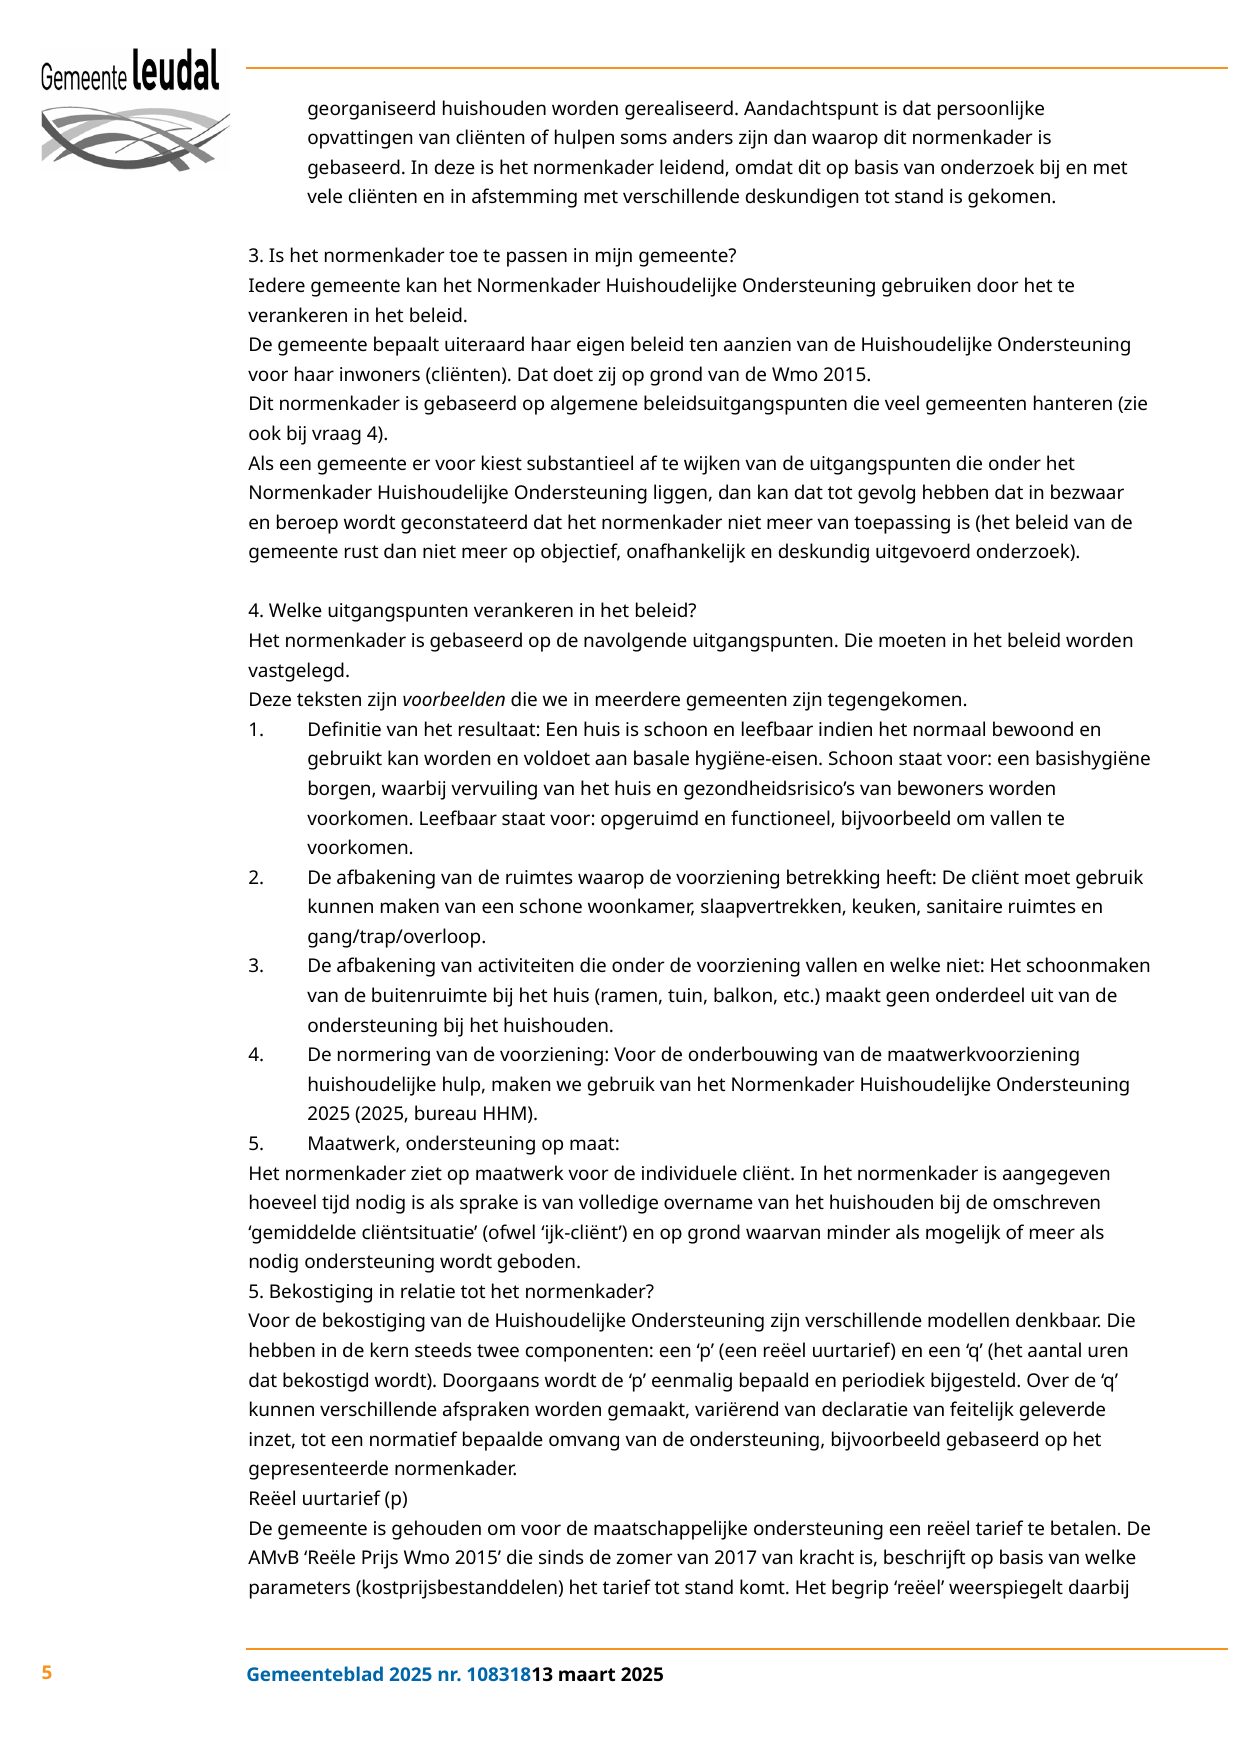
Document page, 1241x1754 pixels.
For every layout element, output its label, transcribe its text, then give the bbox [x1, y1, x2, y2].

list De normering van de voorziening: Voor de onderbouwing van de maatwerkvoorziening huishoudelijke hulp, maken we gebruik van het Normenkader Huishoudelijke Ondersteuning 2025 (2025, bureau HHM). [248, 1041, 1152, 1126]
text De gemeente is gehouden om voor de maatschappelijke ondersteuning een reëel tarief te betalen. De AMvB ‘Reële Prijs Wmo 2015’ die sinds de zomer van 2017 van kracht is, beschrijft op basis van welke parameters (kostprijsbestanddelen) het tarief tot stand komt. Het begrip ‘reëel’ weerspiegelt daarbij [248, 1515, 1152, 1600]
list georganiseerd huishouden worden gerealiseerd. Aandachtspunt is dat persoonlijke opvattingen van cliënten of hulpen soms anders zijn dan waarop dit normenkader is gebaseerd. In deze is het normenkader leidend, omdat dit op basis van onderzoek bij en met vele cliënten en in afstemming met verschillende deskundigen tot stand is gekomen. [248, 95, 1152, 209]
text 5. Bekostiging in relatie tot het normenkader? [248, 1278, 1152, 1304]
text Het normenkader ziet op maatwerk voor de individuele cliënt. In het normenkader is aangegeven hoeveel tijd nodig is als sprake is van volledige overname van het huishouden bij de omschreven ‘gemiddelde cliëntsituatie’ (ofwel ‘ijk-cliënt’) en op grond waarvan minder als mogelijk of meer als nodig ondersteuning wordt geboden. [248, 1160, 1152, 1274]
text Het normenkader is gebaseerd op de navolgende uitgangspunten. Die moeten in het beleid worden vastgelegd. [248, 627, 1152, 683]
text 3. Is het normenkader toe te passen in mijn gemeente? [248, 243, 1152, 268]
text Reëel uurtarief (p) [248, 1485, 1152, 1511]
list Maatwerk, ondersteuning op maat: [248, 1130, 1152, 1156]
text Als een gemeente er voor kiest substantieel af te wijken van de uitgangspunten die onder het Normenkader Huishoudelijke Ondersteuning liggen, dan kan dat tot gevolg hebben dat in bezwaar en beroep wordt geconstateerd dat het normenkader niet meer van toepassing is (het beleid van de gemeente rust dan niet meer op objectief, onafhankelijk en deskundig uitgevoerd onderzoek). [248, 450, 1152, 564]
text Voor de bekostiging van de Huishoudelijke Ondersteuning zijn verschillende modellen denkbaar. Die hebben in de kern steeds twee componenten: een ‘p’ (een reëel uurtarief) en een ‘q’ (het aantal uren dat bekostigd wordt). Doorgaans wordt de ‘p’ eenmalig bepaald en periodiek bijgesteld. Over de ‘q’ kunnen verschillende afspraken worden gemaakt, variërend van declaratie van feitelijk geleverde inzet, tot een normatief bepaalde omvang van de ondersteuning, bijvoorbeeld gebaseerd op het gepresenteerde normenkader. [248, 1308, 1152, 1481]
list De afbakening van de ruimtes waarop de voorziening betrekking heeft: De cliënt moet gebruik kunnen maken van een schone woonkamer, slaapvertrekken, keuken, sanitaire ruimtes en gang/trap/overloop. [248, 864, 1152, 949]
list Definitie van het resultaat: Een huis is schoon en leefbaar indien het normaal bewoond en gebruikt kan worden en voldoet aan basale hygiëne-eisen. Schoon staat voor: een basishygiëne borgen, waarbij vervuiling van het huis en gezondheidsrisico’s van bewoners worden voorkomen. Leefbaar staat voor: opgeruimd en functioneel, bijvoorbeeld om vallen te voorkomen. [248, 716, 1152, 860]
text Deze teksten zijn voorbeelden die we in meerdere gemeenten zijn tegengekomen. [248, 686, 1152, 712]
picture [41, 47, 231, 172]
text De gemeente bepaalt uiteraard haar eigen beleid ten aanzien van de Huishoudelijke Ondersteuning voor haar inwoners (cliënten). Dat doet zij op grond van de Wmo 2015. [248, 331, 1152, 387]
list De afbakening van activiteiten die onder de voorziening vallen en welke niet: Het schoonmaken van de buitenruimte bij het huis (ramen, tuin, balkon, etc.) maakt geen onderdeel uit van de ondersteuning bij het huishouden. [248, 953, 1152, 1038]
text Dit normenkader is gebaseerd op algemene beleidsuitgangspunten die veel gemeenten hanteren (zie ook bij vraag 4). [248, 391, 1152, 446]
text Iedere gemeente kan het Normenkader Huishoudelijke Ondersteuning gebruiken door het te verankeren in het beleid. [248, 272, 1152, 328]
text 4. Welke uitgangspunten verankeren in het beleid? [248, 598, 1152, 623]
